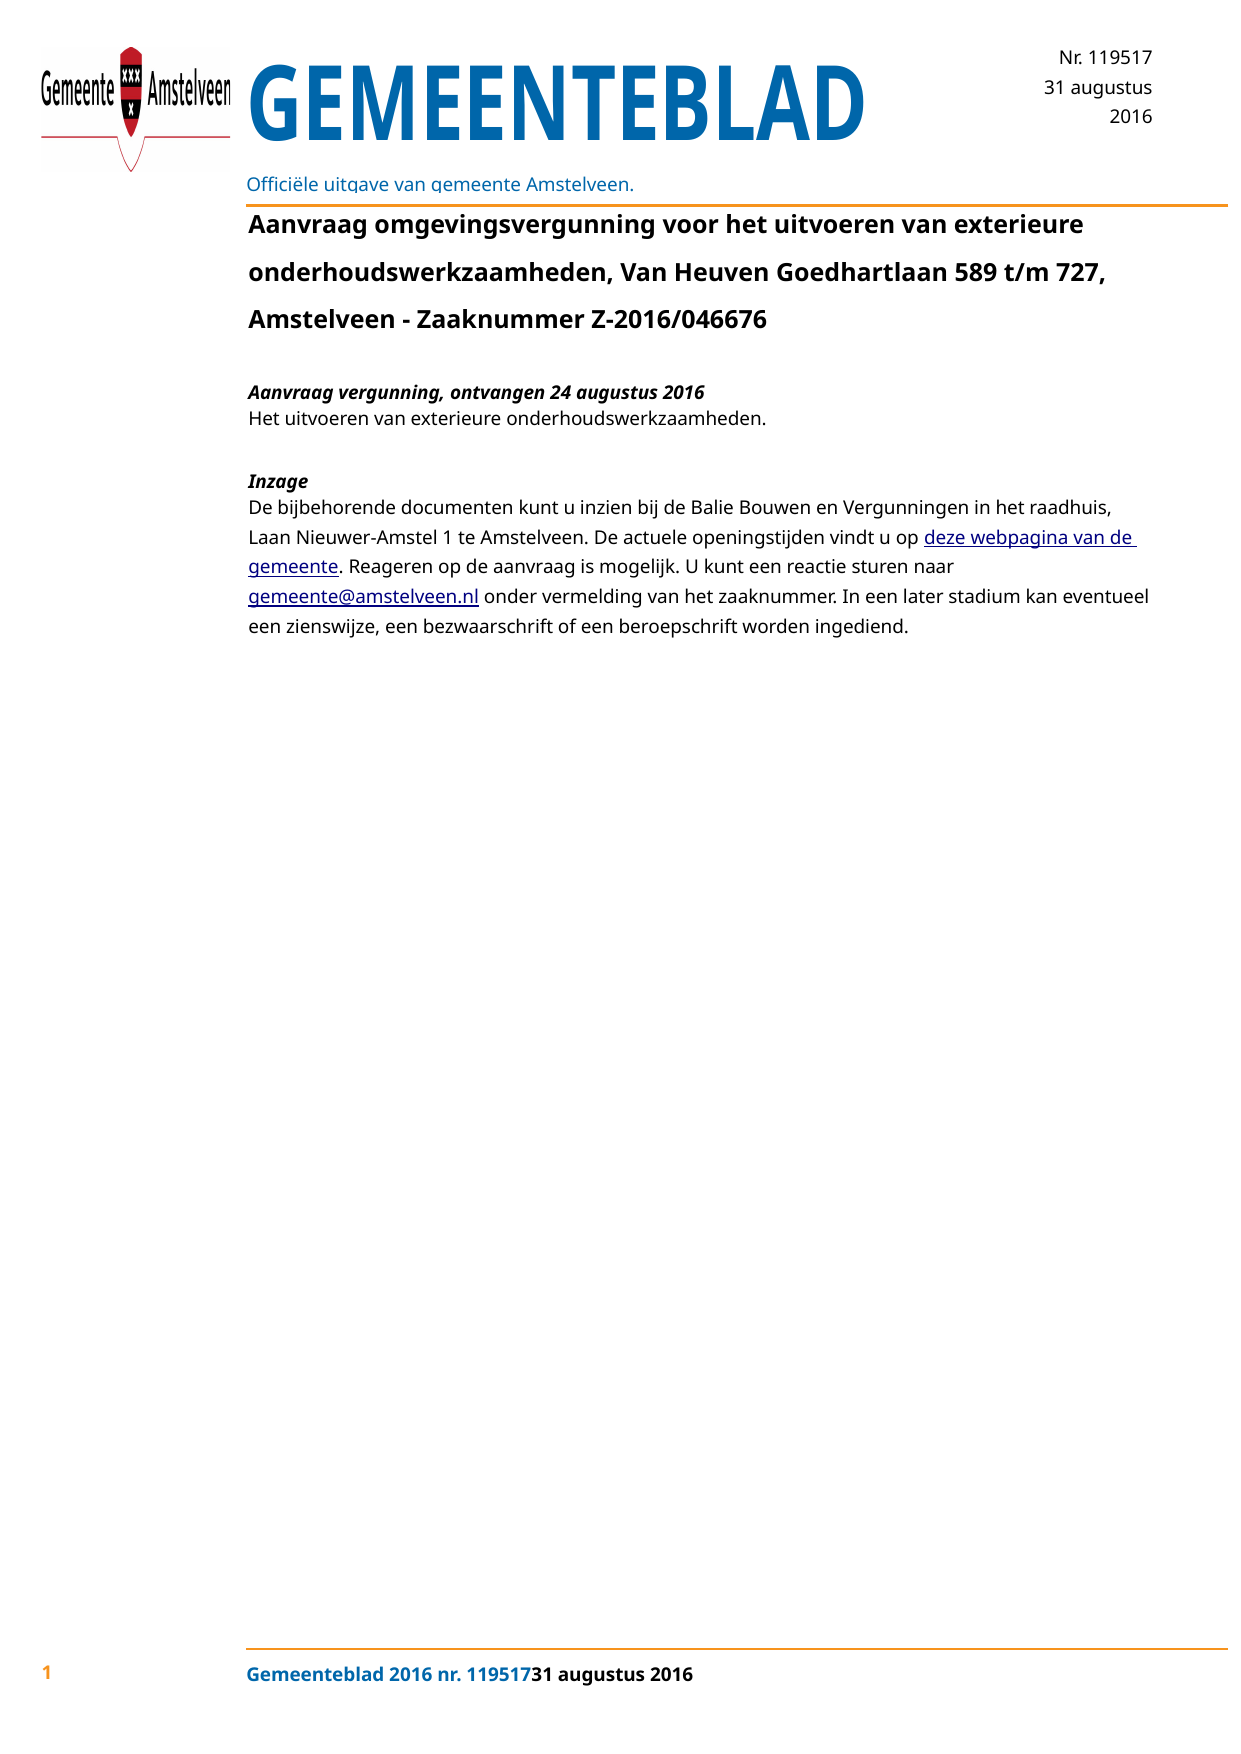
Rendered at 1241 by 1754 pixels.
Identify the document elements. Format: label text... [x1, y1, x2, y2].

text Inzage [248, 469, 1152, 494]
picture [41, 47, 231, 172]
text Aanvraag vergunning, ontvangen 24 augustus 2016 [248, 379, 1152, 405]
text Het uitvoeren van exterieure onderhoudswerkzaamheden. [248, 405, 1152, 431]
text De bijbehorende documenten kunt u inzien bij de Balie Bouwen en Vergunningen in het raadhuis, Laan Nieuwer-Amstel 1 te Amstelveen. De actuele openingstijden vindt u op deze webpagina van de gemeente. Reageren op de aanvraag is mogelijk. U kunt een reactie sturen naar gemeente@amstelveen.nl onder vermelding van het zaaknummer. In een later stadium kan eventueel een zienswijze, een bezwaarschrift of een beroepschrift worden ingediend. [248, 494, 1152, 638]
text Aanvraag omgevingsvergunning voor het uitvoeren van exterieure onderhoudswerkzaamheden, Van Heuven Goedhartlaan 589 t/m 727, Amstelveen - Zaaknummer Z-2016/046676 [248, 207, 1152, 336]
